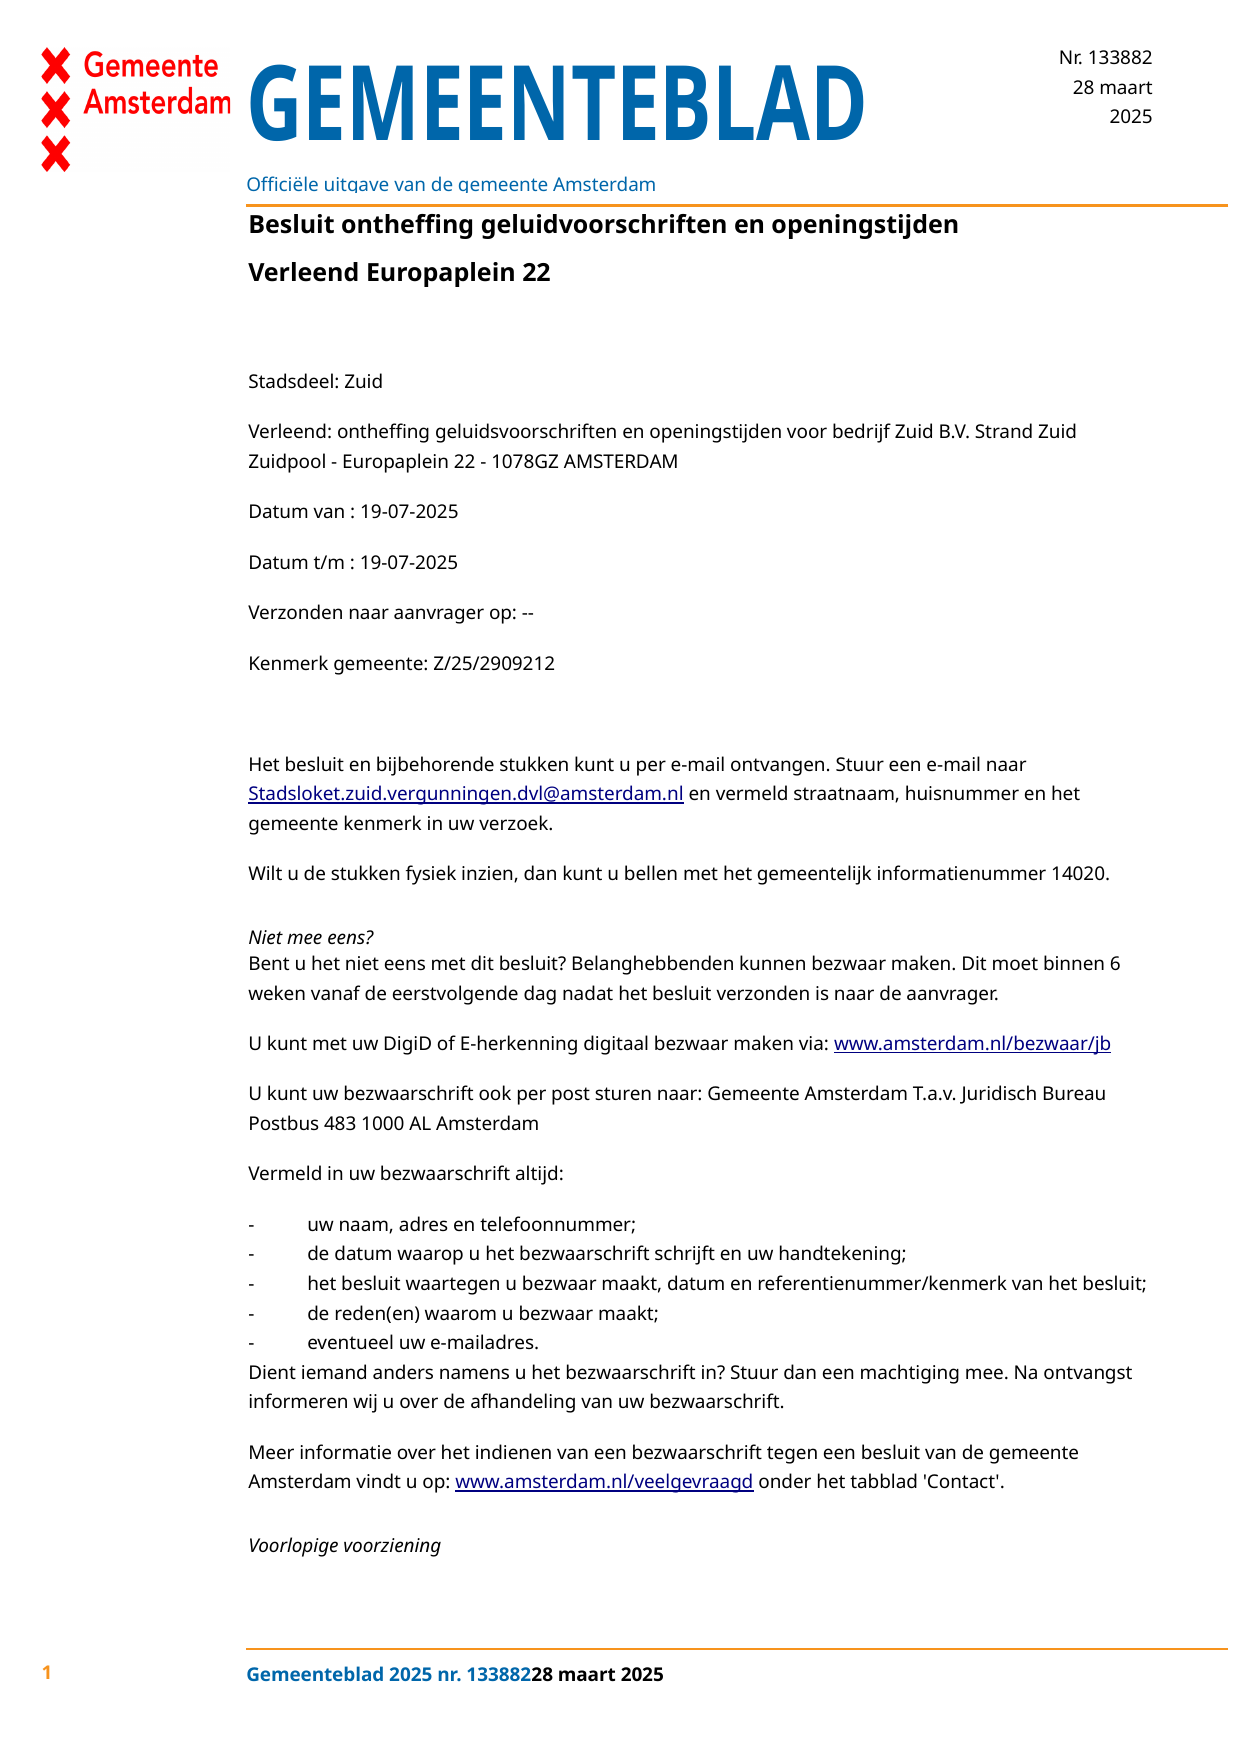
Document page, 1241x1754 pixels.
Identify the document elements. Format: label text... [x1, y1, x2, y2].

list de datum waarop u het bezwaarschrift schrijft en uw handtekening; [248, 1241, 1152, 1266]
text Het besluit en bijbehorende stukken kunt u per e-mail ontvangen. Stuur een e-mail naar Stadsloket.zuid.vergunningen.dvl@amsterdam.nl en vermeld straatnaam, huisnummer en het gemeente kenmerk in uw verzoek. [248, 751, 1152, 836]
text Bent u het niet eens met dit besluit? Belanghebbenden kunnen bezwaar maken. Dit moet binnen 6 weken vanaf de eerstvolgende dag nadat het besluit verzonden is naar de aanvrager. [248, 950, 1152, 1005]
text U kunt met uw DigiD of E-herkenning digitaal bezwaar maken via: www.amsterdam.nl/bezwaar/jb [248, 1030, 1152, 1056]
text Meer informatie over het indienen van een bezwaarschrift tegen een besluit van de gemeente Amsterdam vindt u op: www.amsterdam.nl/veelgevraagd onder het tabblad 'Contact'. [248, 1439, 1152, 1494]
text Wilt u de stukken fysiek inzien, dan kunt u bellen met het gemeentelijk informatienummer 14020. [248, 860, 1152, 886]
text Voorlopige voorziening [248, 1532, 1152, 1558]
picture [41, 47, 231, 172]
list het besluit waartegen u bezwaar maakt, datum en referentienummer/kenmerk van het besluit; [248, 1270, 1152, 1296]
list eventueel uw e-mailadres. [248, 1329, 1152, 1355]
list de reden(en) waarom u bezwaar maakt; [248, 1300, 1152, 1325]
text Stadsdeel: Zuid [248, 368, 1152, 394]
text Datum van : 19-07-2025 [248, 499, 1152, 524]
list uw naam, adres en telefoonnummer; [248, 1211, 1152, 1237]
text Verleend: ontheffing geluidsvoorschriften en openingstijden voor bedrijf Zuid B.V. Strand Zuid Zuidpool - Europaplein 22 - 1078GZ AMSTERDAM [248, 419, 1152, 474]
text Kenmerk gemeente: Z/25/2909212 [248, 650, 1152, 676]
text Datum t/m : 19-07-2025 [248, 549, 1152, 575]
text Niet mee eens? [248, 924, 1152, 950]
text Verzonden naar aanvrager op: -- [248, 599, 1152, 625]
text U kunt uw bezwaarschrift ook per post sturen naar: Gemeente Amsterdam T.a.v. Juridisch Bureau Postbus 483 1000 AL Amsterdam [248, 1081, 1152, 1136]
text Besluit ontheffing geluidvoorschriften en openingstijden Verleend Europaplein 22 [248, 207, 1152, 288]
text Vermeld in uw bezwaarschrift altijd: [248, 1161, 1152, 1186]
text Dient iemand anders namens u het bezwaarschrift in? Stuur dan een machtiging mee. Na ontvangst informeren wij u over de afhandeling van uw bezwaarschrift. [248, 1359, 1152, 1414]
